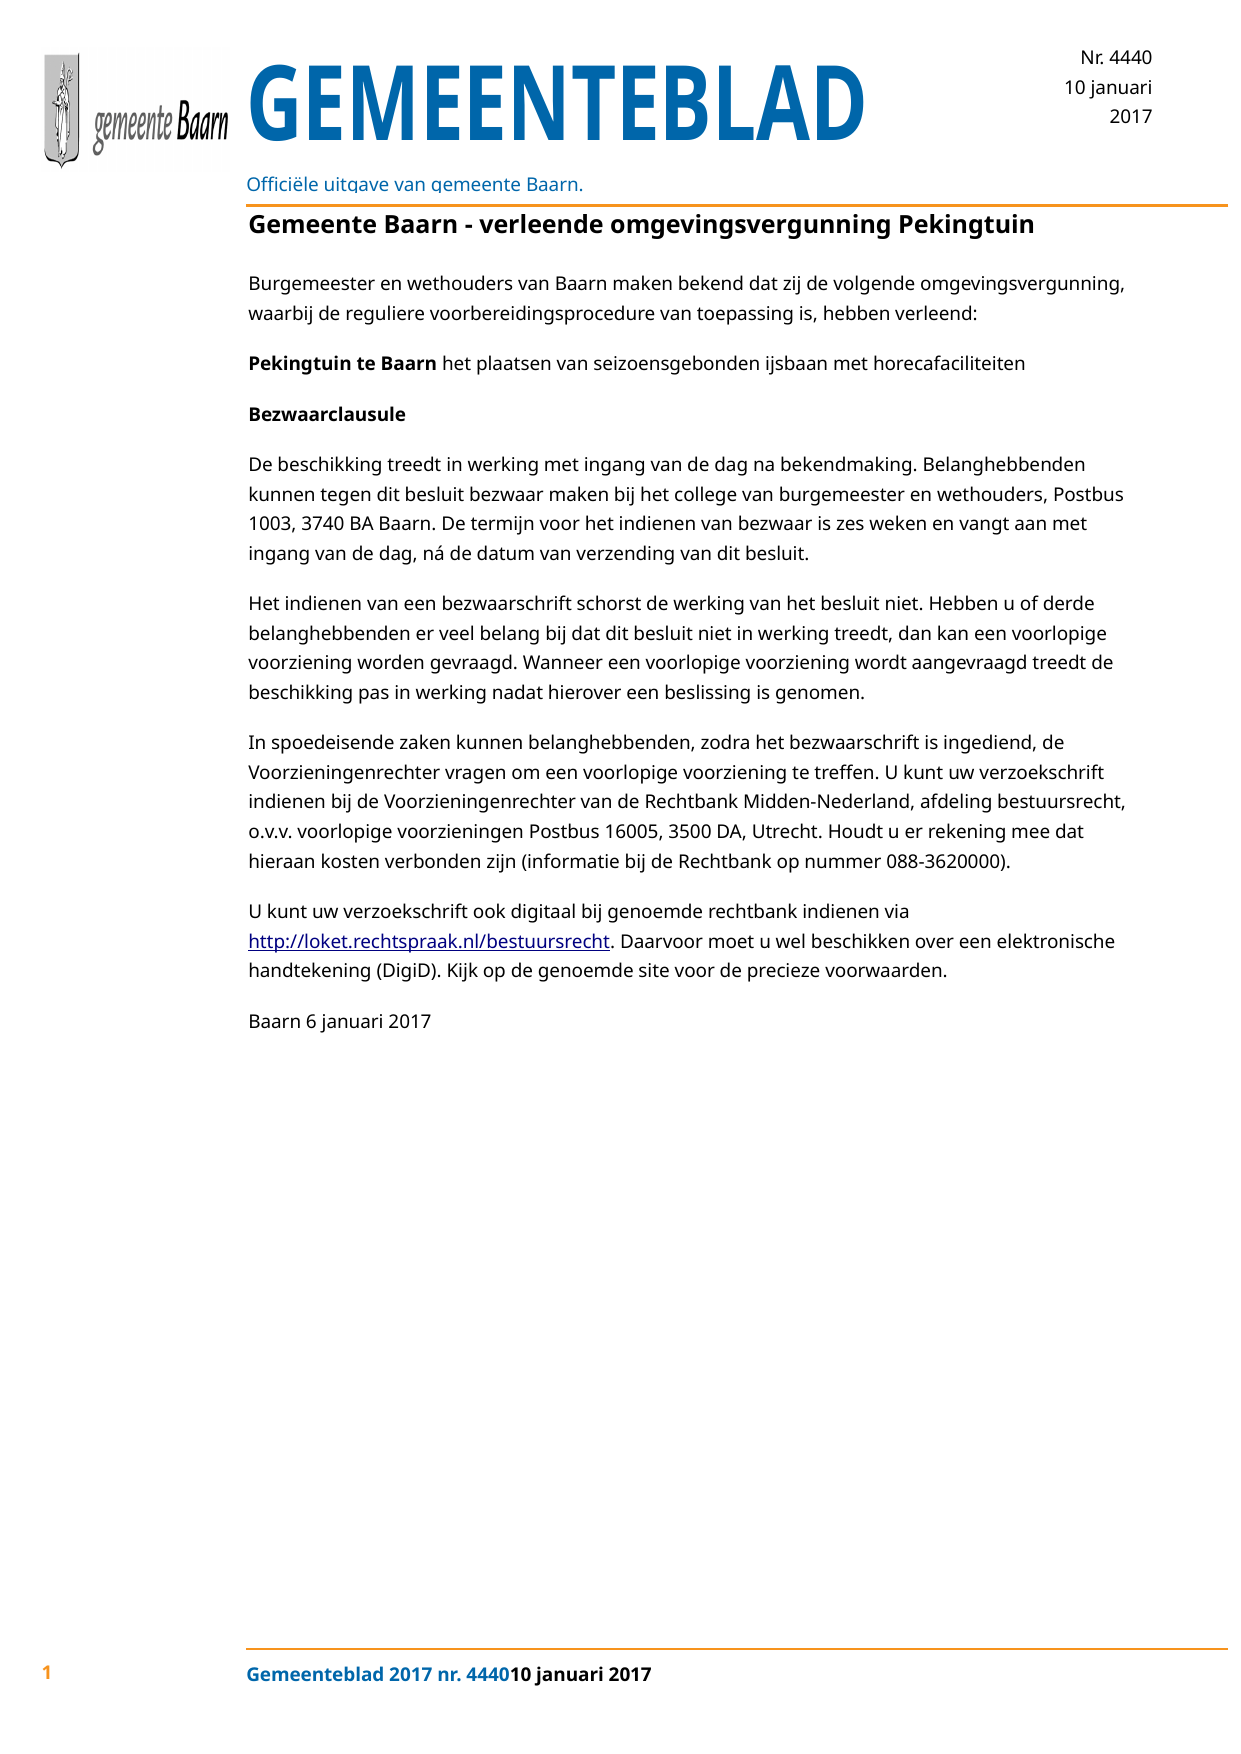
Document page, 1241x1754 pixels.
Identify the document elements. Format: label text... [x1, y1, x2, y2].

text De beschikking treedt in werking met ingang van de dag na bekendmaking. Belanghebbenden kunnen tegen dit besluit bezwaar maken bij het college van burgemeester en wethouders, Postbus 1003, 3740 BA Baarn. De termijn voor het indienen van bezwaar is zes weken en vangt aan met ingang van de dag, ná de datum van verzending van dit besluit. [248, 451, 1152, 566]
text Bezwaarclausule [248, 401, 1152, 426]
text Het indienen van een bezwaarschrift schorst de werking van het besluit niet. Hebben u of derde belanghebbenden er veel belang bij dat dit besluit niet in werking treedt, dan kan een voorlopige voorziening worden gevraagd. Wanneer een voorlopige voorziening wordt aangevraagd treedt de beschikking pas in werking nadat hierover een beslissing is genomen. [248, 590, 1152, 705]
text U kunt uw verzoekschrift ook digitaal bij genoemde rechtbank indienen via http://loket.rechtspraak.nl/bestuursrecht. Daarvoor moet u wel beschikken over een elektronische handtekening (DigiD). Kijk op de genoemde site voor de precieze voorwaarden. [248, 898, 1152, 983]
text Gemeente Baarn - verleende omgevingsvergunning Pekingtuin [248, 207, 1152, 241]
text Pekingtuin te Baarn het plaatsen van seizoensgebonden ijsbaan met horecafaciliteiten [248, 350, 1152, 376]
text Baarn 6 januari 2017 [248, 1008, 1152, 1033]
text In spoedeisende zaken kunnen belanghebbenden, zodra het bezwaarschrift is ingediend, de Voorzieningenrechter vragen om een voorlopige voorziening te treffen. U kunt uw verzoekschrift indienen bij de Voorzieningenrechter van de Rechtbank Midden-Nederland, afdeling bestuursrecht, o.v.v. voorlopige voorzieningen Postbus 16005, 3500 DA, Utrecht. Houdt u er rekening mee dat hieraan kosten verbonden zijn (informatie bij de Rechtbank op nummer 088-3620000). [248, 729, 1152, 873]
picture [41, 47, 231, 172]
text Burgemeester en wethouders van Baarn maken bekend dat zij de volgende omgevingsvergunning, waarbij de reguliere voorbereidingsprocedure van toepassing is, hebben verleend: [248, 270, 1152, 326]
